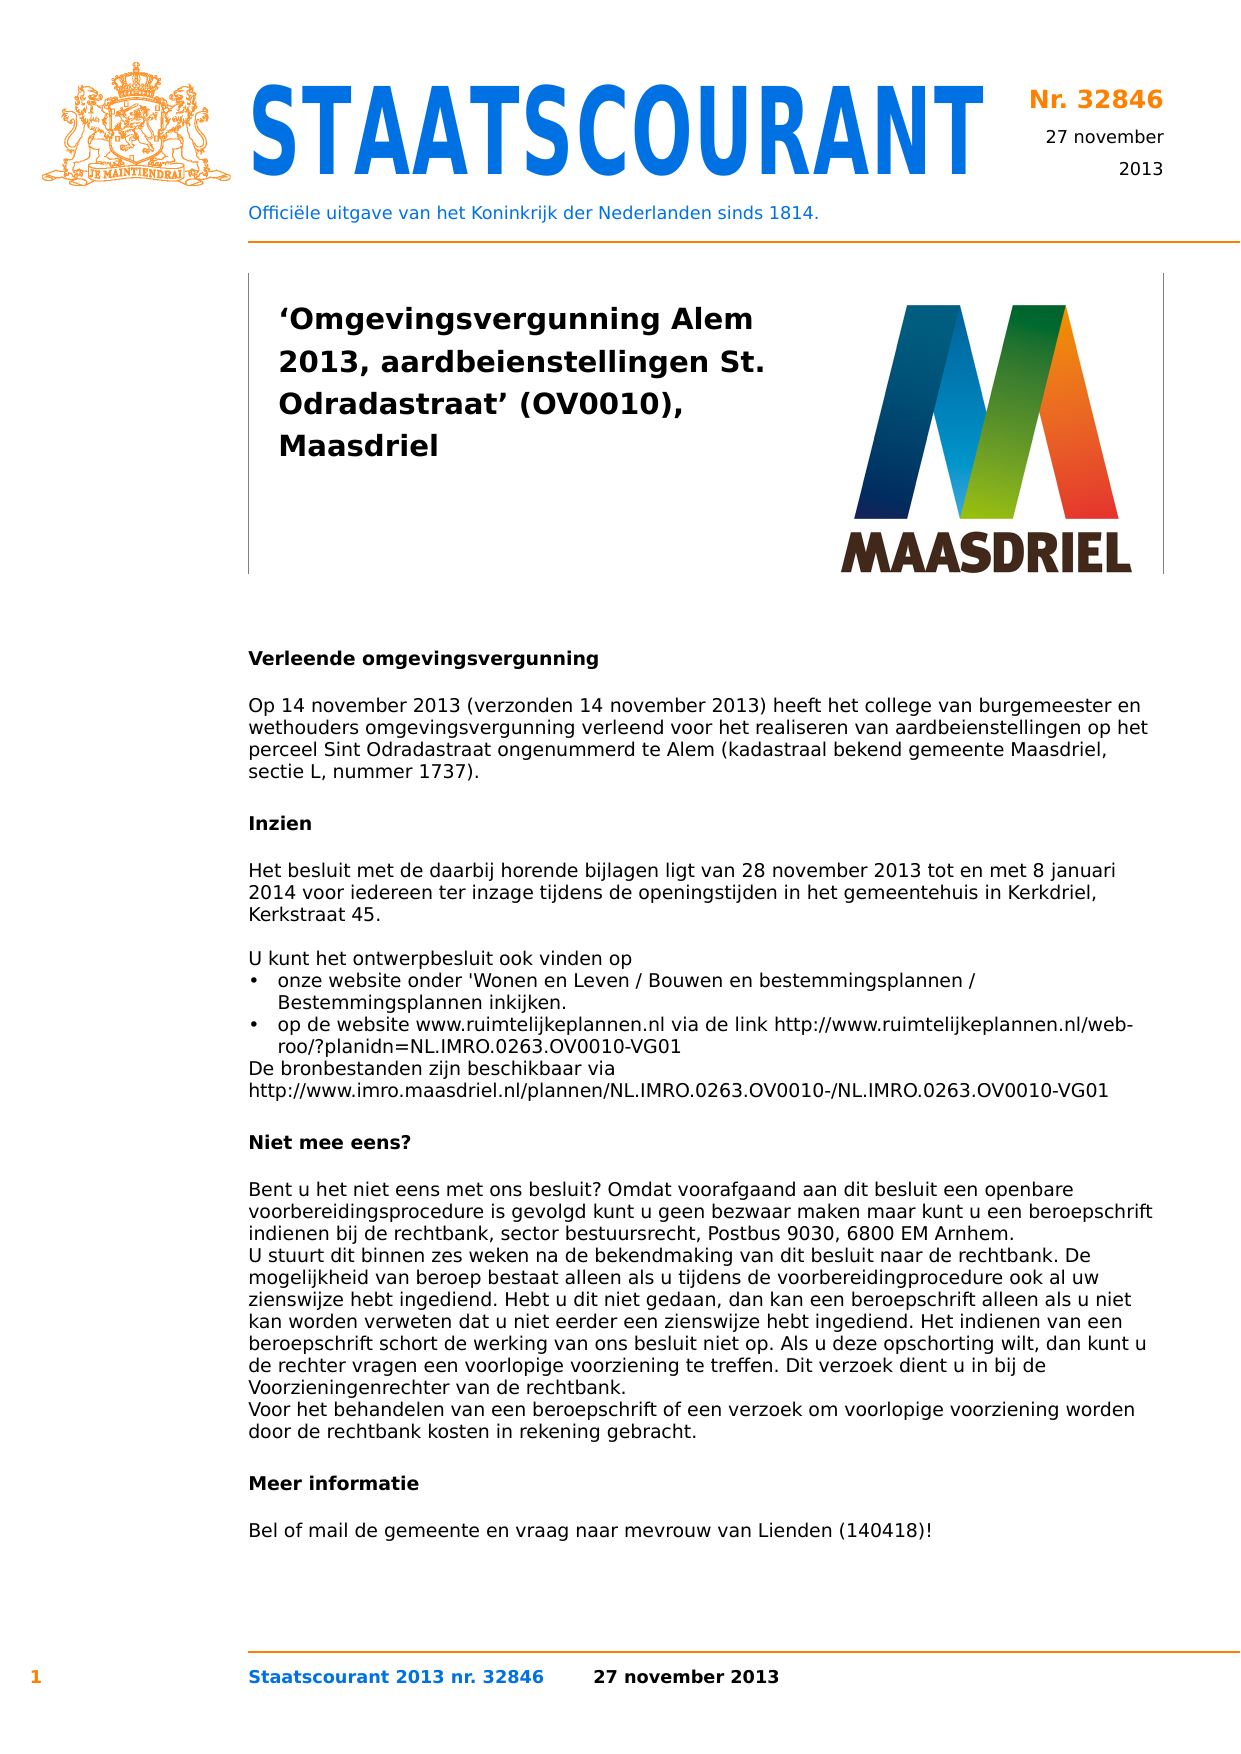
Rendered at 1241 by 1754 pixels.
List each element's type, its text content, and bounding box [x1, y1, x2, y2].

text Voor het behandelen van een beroepschrift of een verzoek om voorlopige voorziening worden door de rechtbank kosten in rekening gebracht. [248, 1398, 1163, 1442]
subtitle ‘Omgevingsvergunning Alem 2013, aardbeienstellingen St. Odradastraat’ (OV0010), Maasdriel [249, 273, 1163, 574]
text Bel of mail de gemeente en vraag naar mevrouw van Lienden (140418)! [248, 1519, 1163, 1541]
subtitle Niet mee eens? [248, 1132, 1163, 1154]
subtitle Inzien [248, 813, 1163, 835]
table_cell 27 november [998, 121, 1240, 153]
table_cell Officiële uitgave van het Koninkrijk der Nederlanden sinds 1814. [248, 203, 1240, 241]
table_header STAATSCOURANT [248, 62, 998, 203]
table_cell 2013 [998, 153, 1240, 203]
table_header [25, 62, 248, 241]
subtitle Meer informatie [248, 1472, 1163, 1494]
subtitle Verleende omgevingsvergunning [248, 648, 1163, 670]
text • onze website onder 'Wonen en Leven / Bouwen en bestemmingsplannen / Bestemmingsplannen inkijken. [248, 970, 1163, 1014]
text Bent u het niet eens met ons besluit? Omdat voorafgaand aan dit besluit een openbare voorbereidingsprocedure is gevolgd kunt u geen bezwaar maken maar kunt u een beroepschrift indienen bij de rechtbank, sector bestuursrecht, Postbus 9030, 6800 EM Arnhem. [248, 1179, 1163, 1245]
picture [838, 302, 1134, 575]
text U kunt het ontwerpbesluit ook vinden op [248, 948, 1163, 970]
picture [41, 62, 231, 186]
text Op 14 november 2013 (verzonden 14 november 2013) heeft het college van burgemeester en wethouders omgevingsvergunning verleend voor het realiseren van aardbeienstellingen op het perceel Sint Odradastraat ongenummerd te Alem (kadastraal bekend gemeente Maasdriel, sectie L, nummer 1737). [248, 695, 1163, 783]
table_header Nr. 32846 [998, 62, 1240, 121]
text • op de website www.ruimtelijkeplannen.nl via de link http://www.ruimtelijkeplannen.nl/web-roo/?planidn=NL.IMRO.0263.OV0010-VG01 [248, 1014, 1163, 1058]
text Het besluit met de daarbij horende bijlagen ligt van 28 november 2013 tot en met 8 januari 2014 voor iedereen ter inzage tijdens de openingstijden in het gemeentehuis in Kerkdriel, Kerkstraat 45. [248, 860, 1163, 926]
text De bronbestanden zijn beschikbaar via http://www.imro.maasdriel.nl/plannen/NL.IMRO.0263.OV0010-/NL.IMRO.0263.OV0010-VG01 [248, 1058, 1163, 1102]
text U stuurt dit binnen zes weken na de bekendmaking van dit besluit naar de rechtbank. De mogelijkheid van beroep bestaat alleen als u tijdens de voorbereidingprocedure ook al uw zienswijze hebt ingediend. Hebt u dit niet gedaan, dan kan een beroepschrift alleen als u niet kan worden verweten dat u niet eerder een zienswijze hebt ingediend. Het indienen van een beroepschrift schort de werking van ons besluit niet op. Als u deze opschorting wilt, dan kunt u de rechter vragen een voorlopige voorziening te treffen. Dit verzoek dient u in bij de Voorzieningenrechter van de rechtbank. [248, 1245, 1163, 1398]
